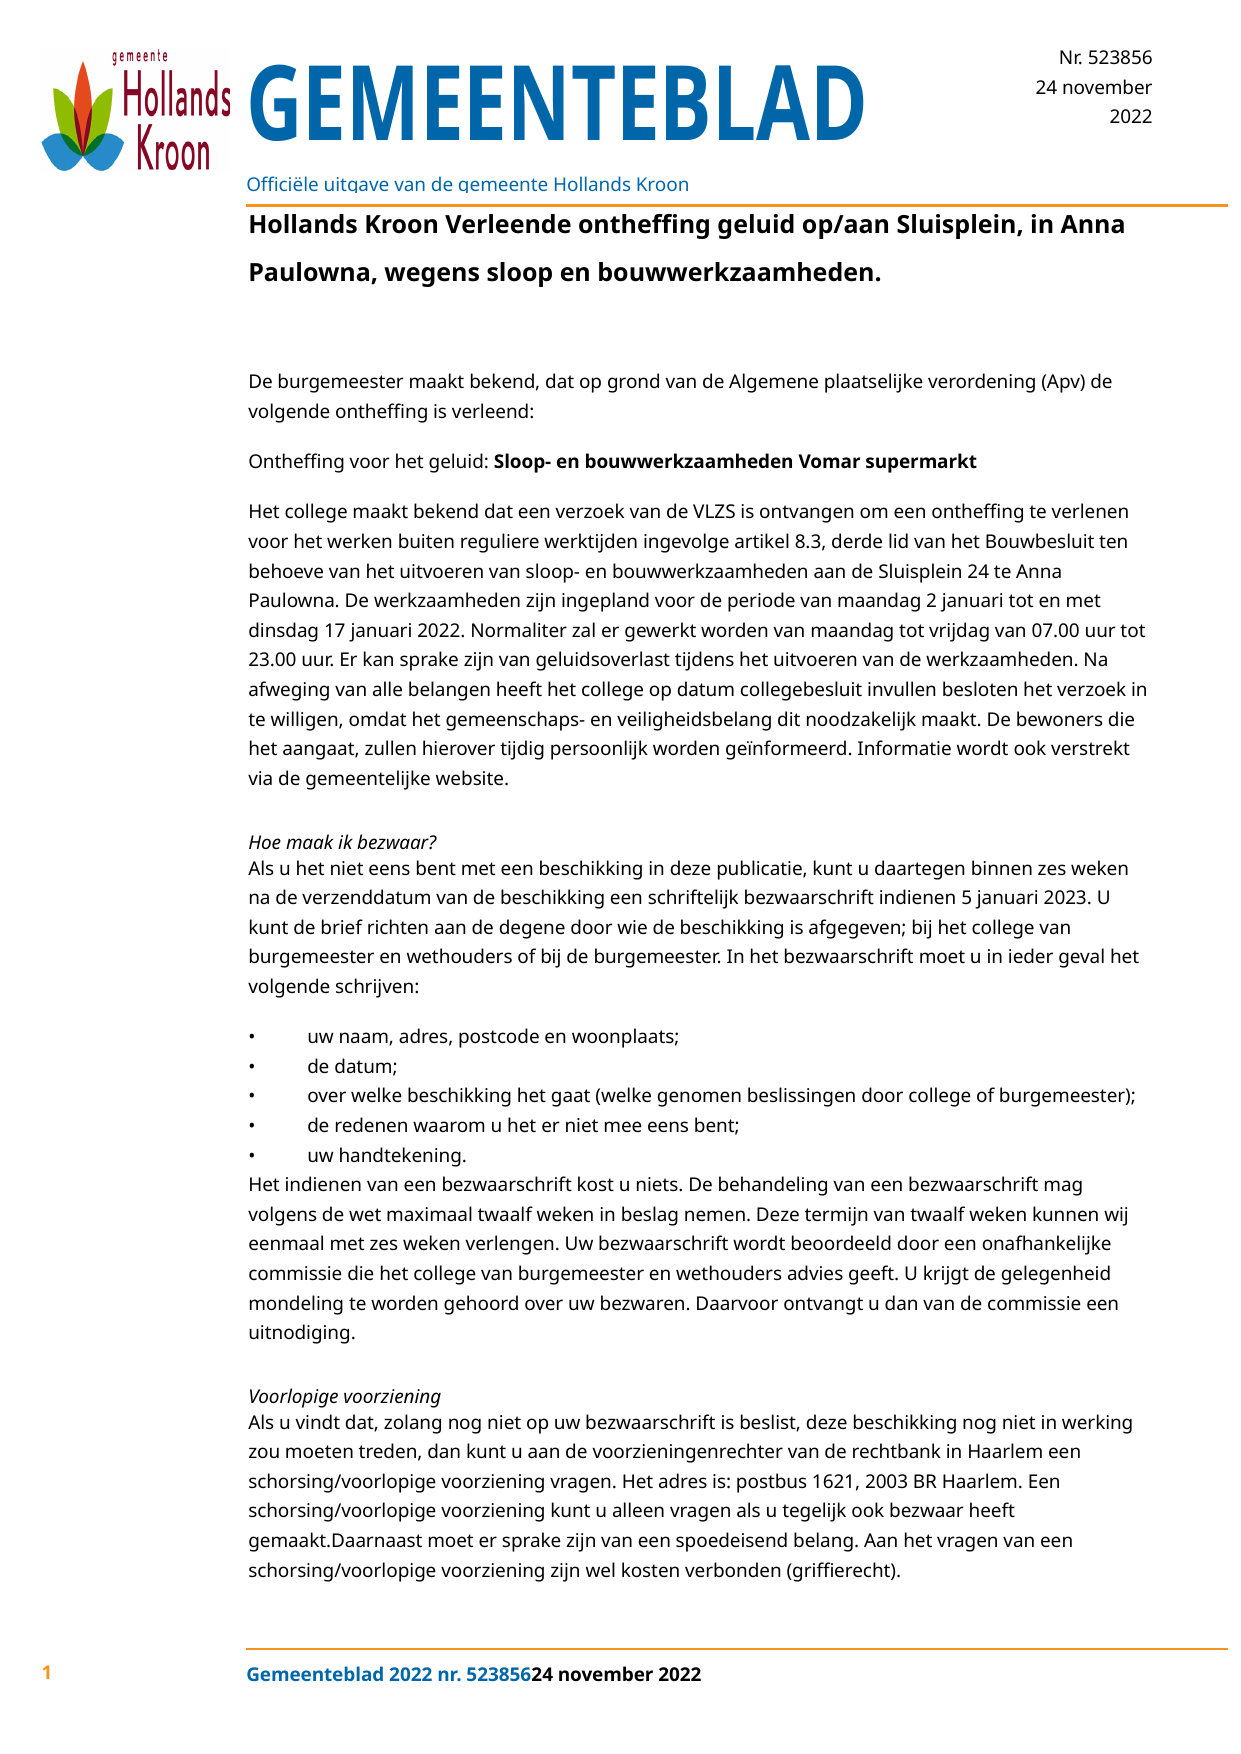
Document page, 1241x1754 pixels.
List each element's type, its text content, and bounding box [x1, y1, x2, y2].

list uw naam, adres, postcode en woonplaats; [248, 1023, 1152, 1049]
text Als u het niet eens bent met een beschikking in deze publicatie, kunt u daartegen binnen zes weken na de verzenddatum van de beschikking een schriftelijk bezwaarschrift indienen 5 januari 2023. U kunt de brief richten aan de degene door wie de beschikking is afgegeven; bij het college van burgemeester en wethouders of bij de burgemeester. In het bezwaarschrift moet u in ieder geval het volgende schrijven: [248, 855, 1152, 999]
text Voorlopige voorziening [248, 1383, 1152, 1409]
list over welke beschikking het gaat (welke genomen beslissingen door college of burgemeester); [248, 1083, 1152, 1108]
list uw handtekening. [248, 1142, 1152, 1167]
text Hoe maak ik bezwaar? [248, 829, 1152, 855]
text Het indienen van een bezwaarschrift kost u niets. De behandeling van een bezwaarschrift mag volgens de wet maximaal twaalf weken in beslag nemen. Deze termijn van twaalf weken kunnen wij eenmaal met zes weken verlengen. Uw bezwaarschrift wordt beoordeeld door een onafhankelijke commissie die het college van burgemeester en wethouders advies geeft. U krijgt de gelegenheid mondeling te worden gehoord over uw bezwaren. Daarvoor ontvangt u dan van de commissie een uitnodiging. [248, 1171, 1152, 1345]
text Het college maakt bekend dat een verzoek van de VLZS is ontvangen om een ontheffing te verlenen voor het werken buiten reguliere werktijden ingevolge artikel 8.3, derde lid van het Bouwbesluit ten behoeve van het uitvoeren van sloop- en bouwwerkzaamheden aan de Sluisplein 24 te Anna Paulowna. De werkzaamheden zijn ingepland voor de periode van maandag 2 januari tot en met dinsdag 17 januari 2022. Normaliter zal er gewerkt worden van maandag tot vrijdag van 07.00 uur tot 23.00 uur. Er kan sprake zijn van geluidsoverlast tijdens het uitvoeren van de werkzaamheden. Na afweging van alle belangen heeft het college op datum collegebesluit invullen besloten het verzoek in te willigen, omdat het gemeenschaps- en veiligheidsbelang dit noodzakelijk maakt. De bewoners die het aangaat, zullen hierover tijdig persoonlijk worden geïnformeerd. Informatie wordt ook verstrekt via de gemeentelijke website. [248, 499, 1152, 791]
text Ontheffing voor het geluid: Sloop- en bouwwerkzaamheden Vomar supermarkt [248, 448, 1152, 474]
text De burgemeester maakt bekend, dat op grond van de Algemene plaatselijke verordening (Apv) de volgende ontheffing is verleend: [248, 368, 1152, 424]
picture [41, 47, 231, 172]
text Hollands Kroon Verleende ontheffing geluid op/aan Sluisplein, in Anna Paulowna, wegens sloop en bouwwerkzaamheden. [248, 207, 1152, 288]
text Als u vindt dat, zolang nog niet op uw bezwaarschrift is beslist, deze beschikking nog niet in werking zou moeten treden, dan kunt u aan de voorzieningenrechter van de rechtbank in Haarlem een schorsing/voorlopige voorziening vragen. Het adres is: postbus 1621, 2003 BR Haarlem. Een schorsing/voorlopige voorziening kunt u alleen vragen als u tegelijk ook bezwaar heeft gemaakt.Daarnaast moet er sprake zijn van een spoedeisend belang. Aan het vragen van een schorsing/voorlopige voorziening zijn wel kosten verbonden (griffierecht). [248, 1409, 1152, 1583]
list de datum; [248, 1053, 1152, 1079]
list de redenen waarom u het er niet mee eens bent; [248, 1112, 1152, 1138]
